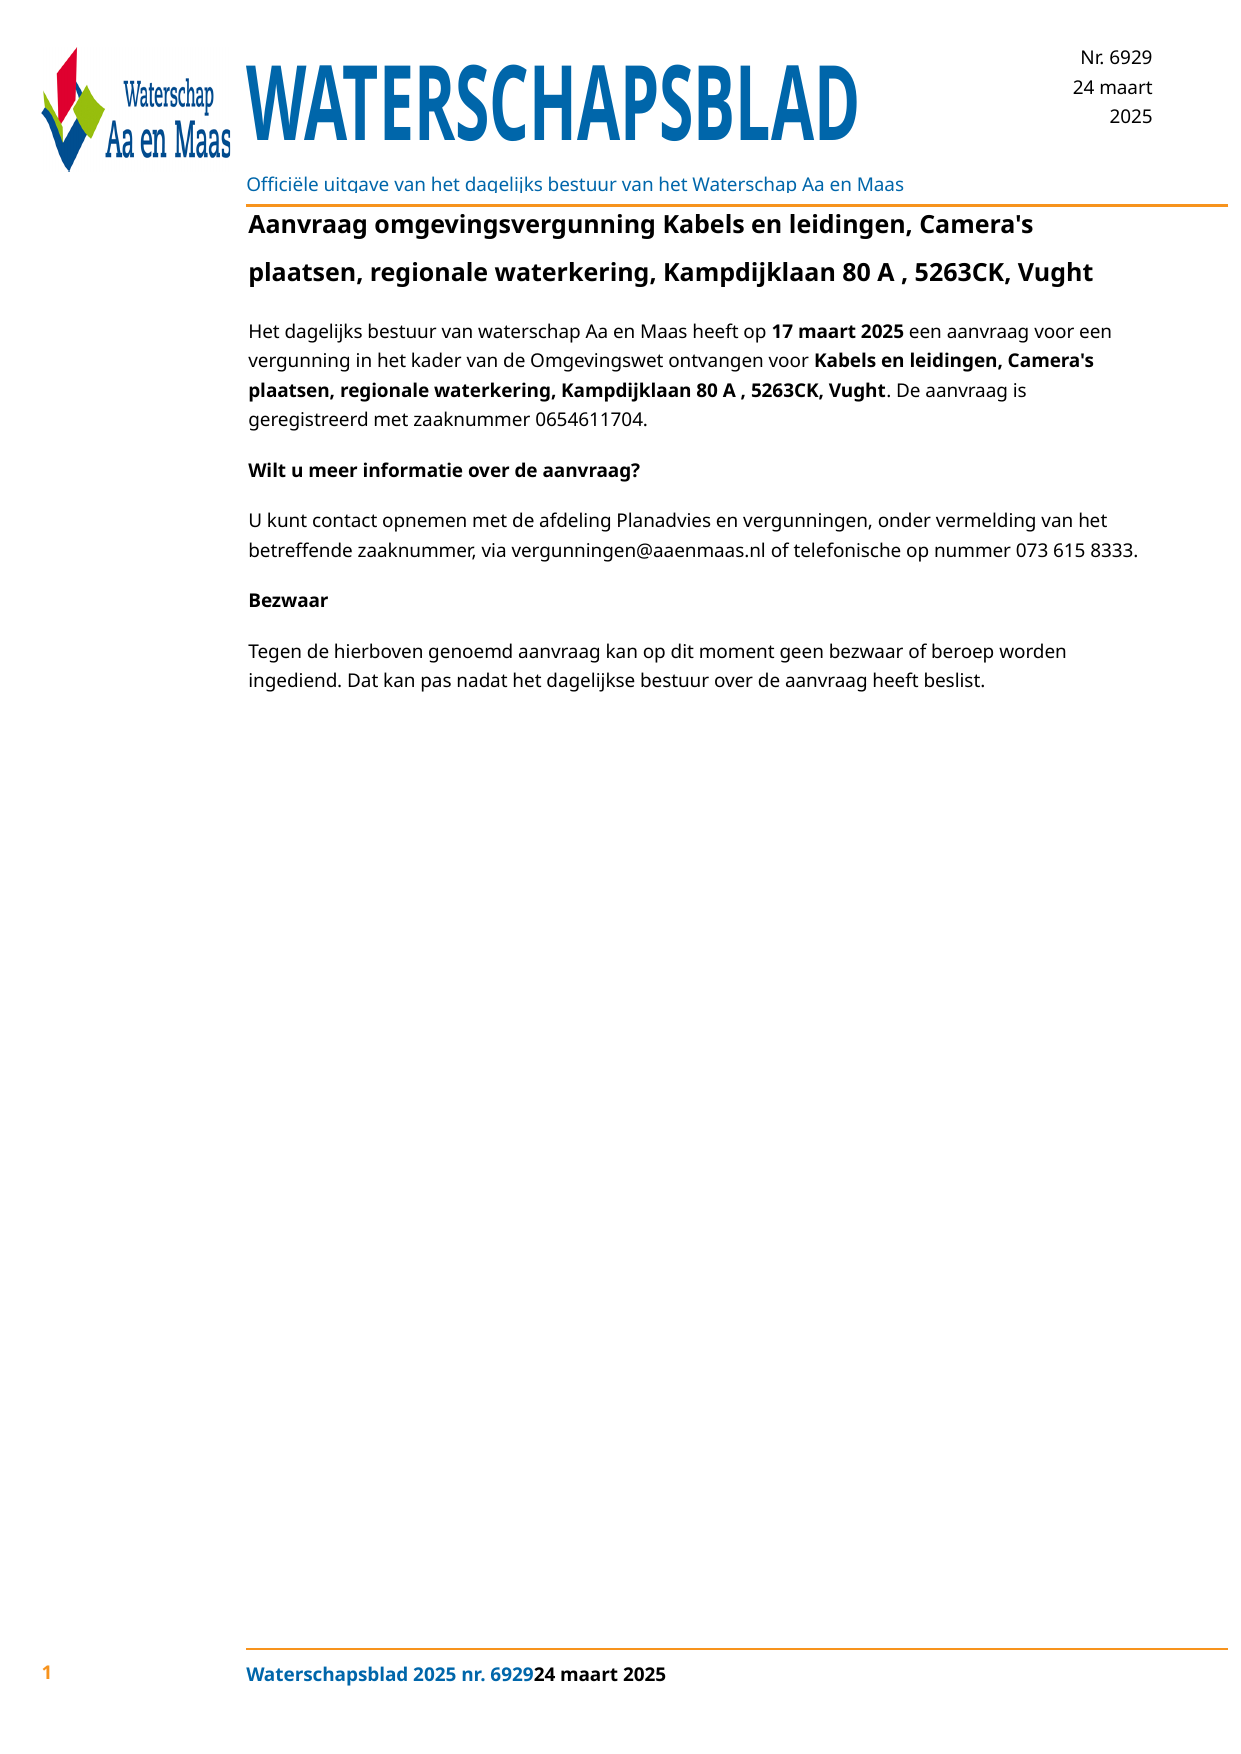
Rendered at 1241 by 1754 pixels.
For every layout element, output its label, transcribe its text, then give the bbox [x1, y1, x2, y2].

text Het dagelijks bestuur van waterschap Aa en Maas heeft op 17 maart 2025 een aanvraag voor een vergunning in het kader van de Omgevingswet ontvangen voor Kabels en leidingen, Camera's plaatsen, regionale waterkering, Kampdijklaan 80 A , 5263CK, Vught. De aanvraag is geregistreerd met zaaknummer 0654611704. [248, 318, 1152, 432]
text Wilt u meer informatie over de aanvraag? [248, 457, 1152, 483]
picture [41, 47, 231, 172]
text Aanvraag omgevingsvergunning Kabels en leidingen, Camera's plaatsen, regionale waterkering, Kampdijklaan 80 A , 5263CK, Vught [248, 207, 1152, 288]
text U kunt contact opnemen met de afdeling Planadvies en vergunningen, onder vermelding van het betreffende zaaknummer, via vergunningen@aaenmaas.nl of telefonische op nummer 073 615 8333. [248, 507, 1152, 563]
text Tegen de hierboven genoemd aanvraag kan op dit moment geen bezwaar of beroep worden ingediend. Dat kan pas nadat het dagelijkse bestuur over de aanvraag heeft beslist. [248, 638, 1152, 693]
text Bezwaar [248, 587, 1152, 613]
